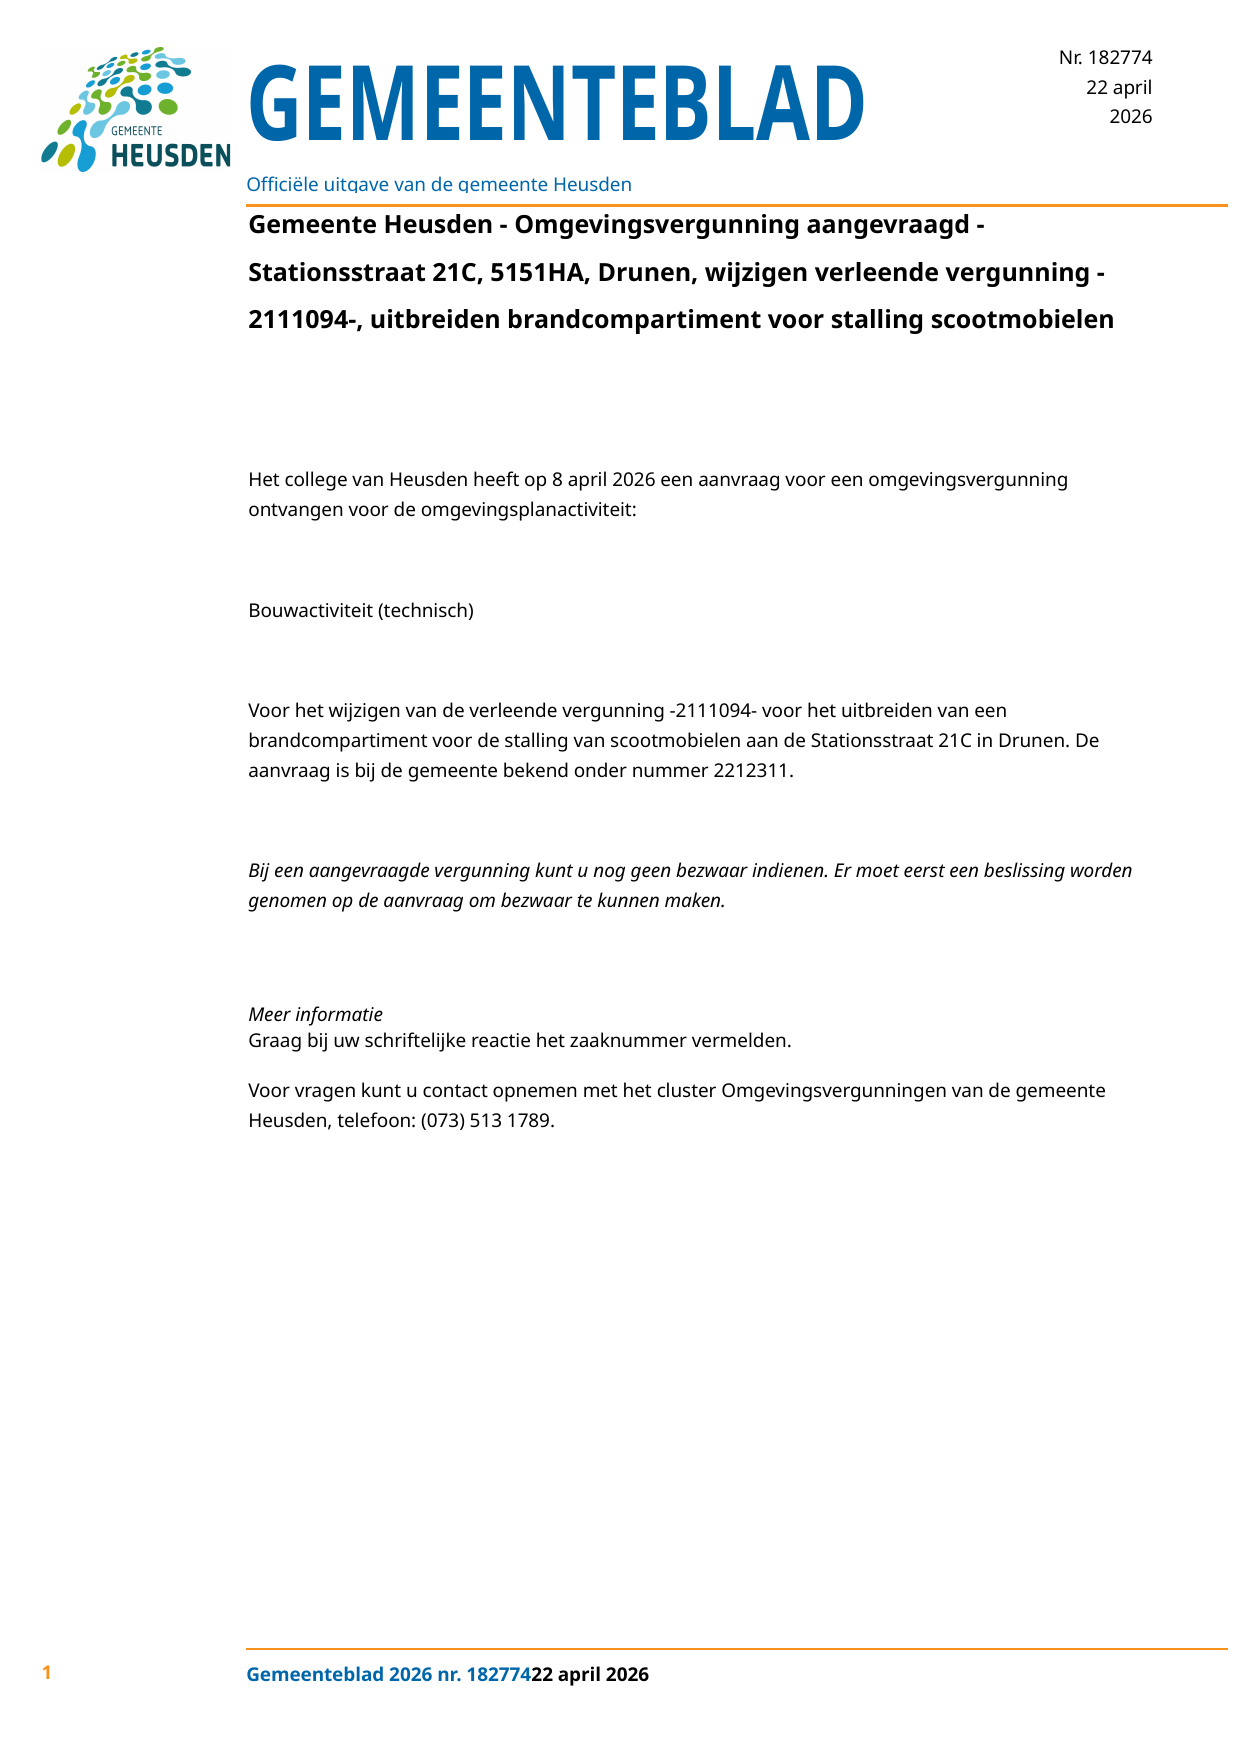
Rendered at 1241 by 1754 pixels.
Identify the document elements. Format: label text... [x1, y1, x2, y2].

text Voor het wijzigen van de verleende vergunning -2111094- voor het uitbreiden van een brandcompartiment voor de stalling van scootmobielen aan de Stationsstraat 21C in Drunen. De aanvraag is bij de gemeente bekend onder nummer 2212311. [248, 698, 1152, 782]
text Gemeente Heusden - Omgevingsvergunning aangevraagd - Stationsstraat 21C, 5151HA, Drunen, wijzigen verleende vergunning -2111094-, uitbreiden brandcompartiment voor stalling scootmobielen [248, 207, 1152, 336]
picture [41, 47, 231, 172]
text Bouwactiviteit (technisch) [248, 597, 1152, 622]
text Het college van Heusden heeft op 8 april 2026 een aanvraag voor een omgevingsvergunning ontvangen voor de omgevingsplanactiviteit: [248, 466, 1152, 522]
text Bij een aangevraagde vergunning kunt u nog geen bezwaar indienen. Er moet eerst een beslissing worden genomen op de aanvraag om bezwaar te kunnen maken. [248, 858, 1152, 913]
text Graag bij uw schriftelijke reactie het zaaknummer vermelden. [248, 1027, 1152, 1053]
text Voor vragen kunt u contact opnemen met het cluster Omgevingsvergunningen van de gemeente Heusden, telefoon: (073) 513 1789. [248, 1078, 1152, 1133]
text Meer informatie [248, 1002, 1152, 1027]
